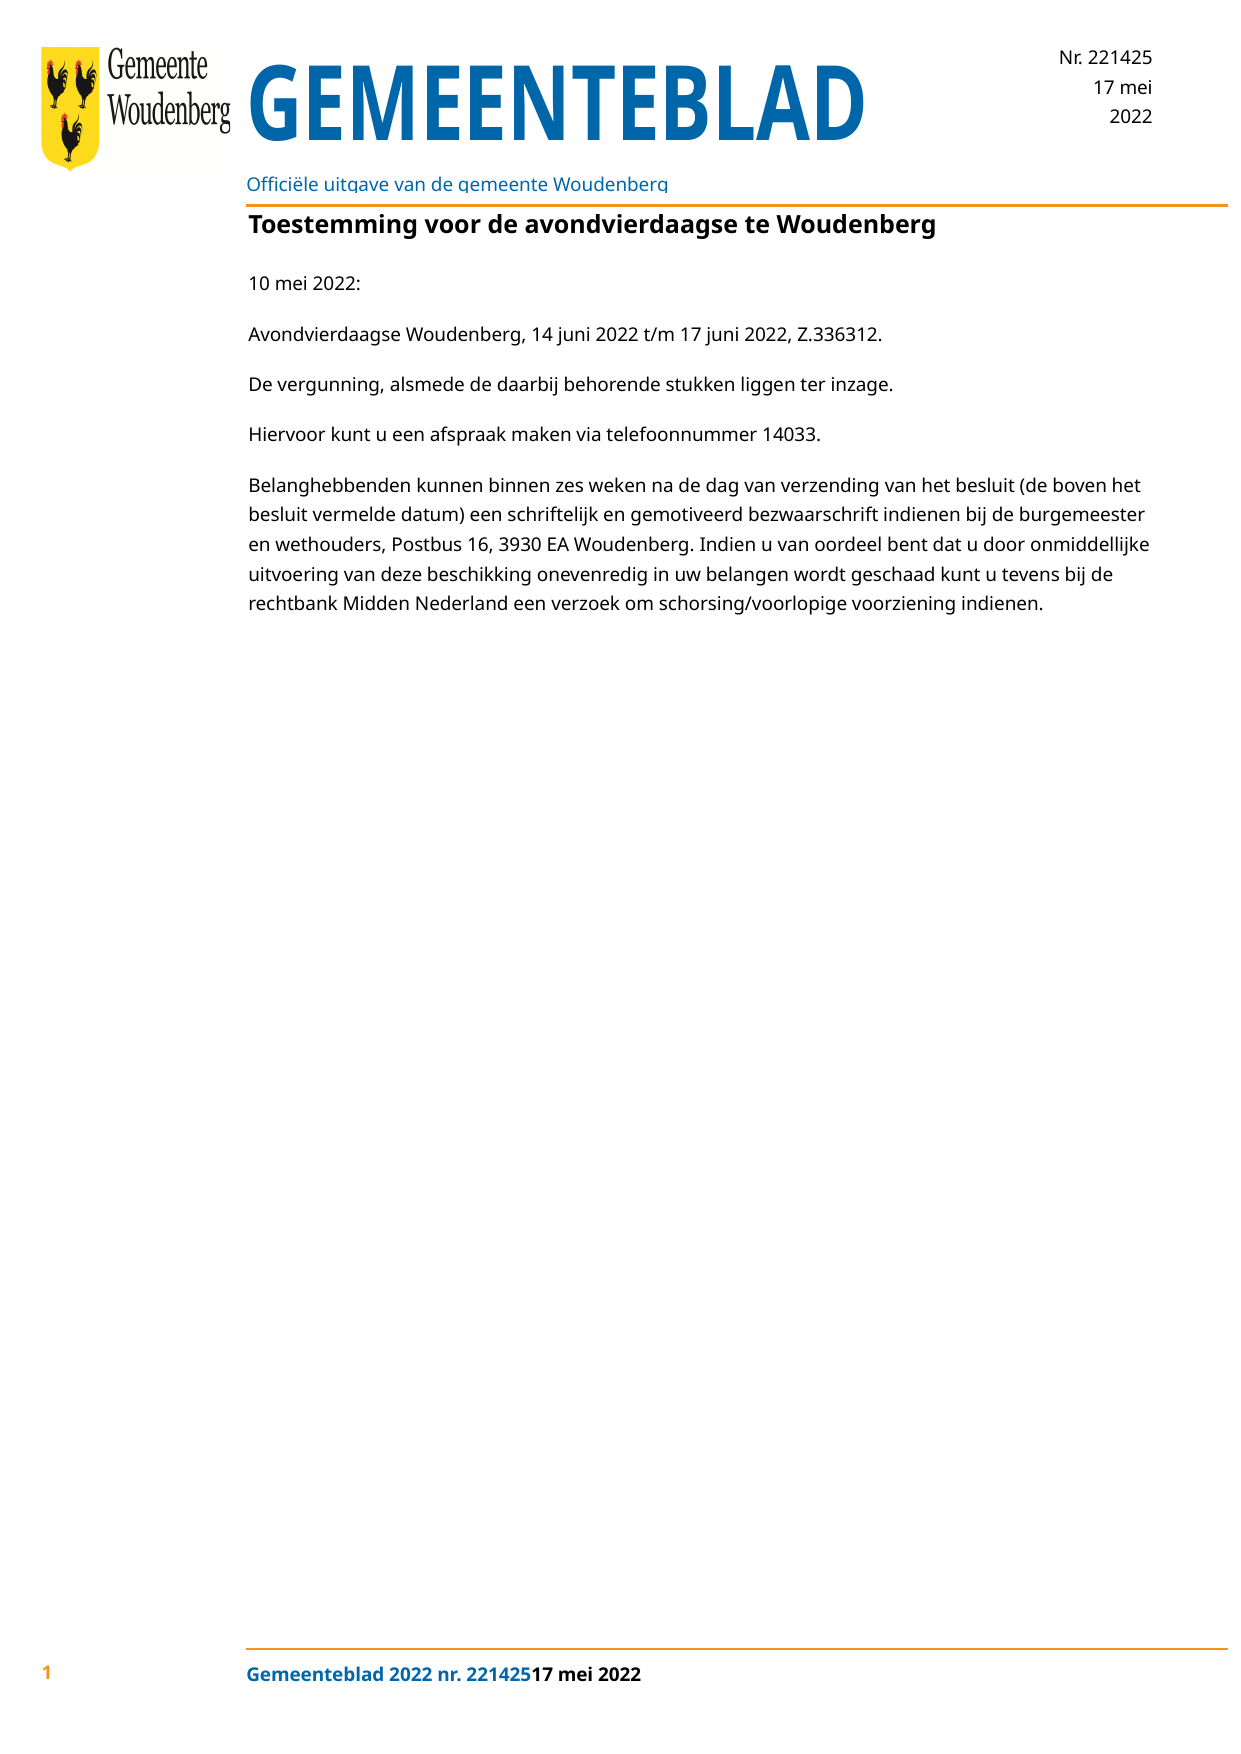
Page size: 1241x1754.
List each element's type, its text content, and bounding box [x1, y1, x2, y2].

text De vergunning, alsmede de daarbij behorende stukken liggen ter inzage. [248, 371, 1152, 397]
text Avondvierdaagse Woudenberg, 14 juni 2022 t/m 17 juni 2022, Z.336312. [248, 321, 1152, 346]
text Toestemming voor de avondvierdaagse te Woudenberg [248, 207, 1152, 241]
picture [41, 47, 231, 172]
text Hiervoor kunt u een afspraak maken via telefoonnummer 14033. [248, 422, 1152, 447]
text 10 mei 2022: [248, 270, 1152, 296]
text Belanghebbenden kunnen binnen zes weken na de dag van verzending van het besluit (de boven het besluit vermelde datum) een schriftelijk en gemotiveerd bezwaarschrift indienen bij de burgemeester en wethouders, Postbus 16, 3930 EA Woudenberg. Indien u van oordeel bent dat u door onmiddellijke uitvoering van deze beschikking onevenredig in uw belangen wordt geschaad kunt u tevens bij de rechtbank Midden Nederland een verzoek om schorsing/voorlopige voorziening indienen. [248, 472, 1152, 616]
